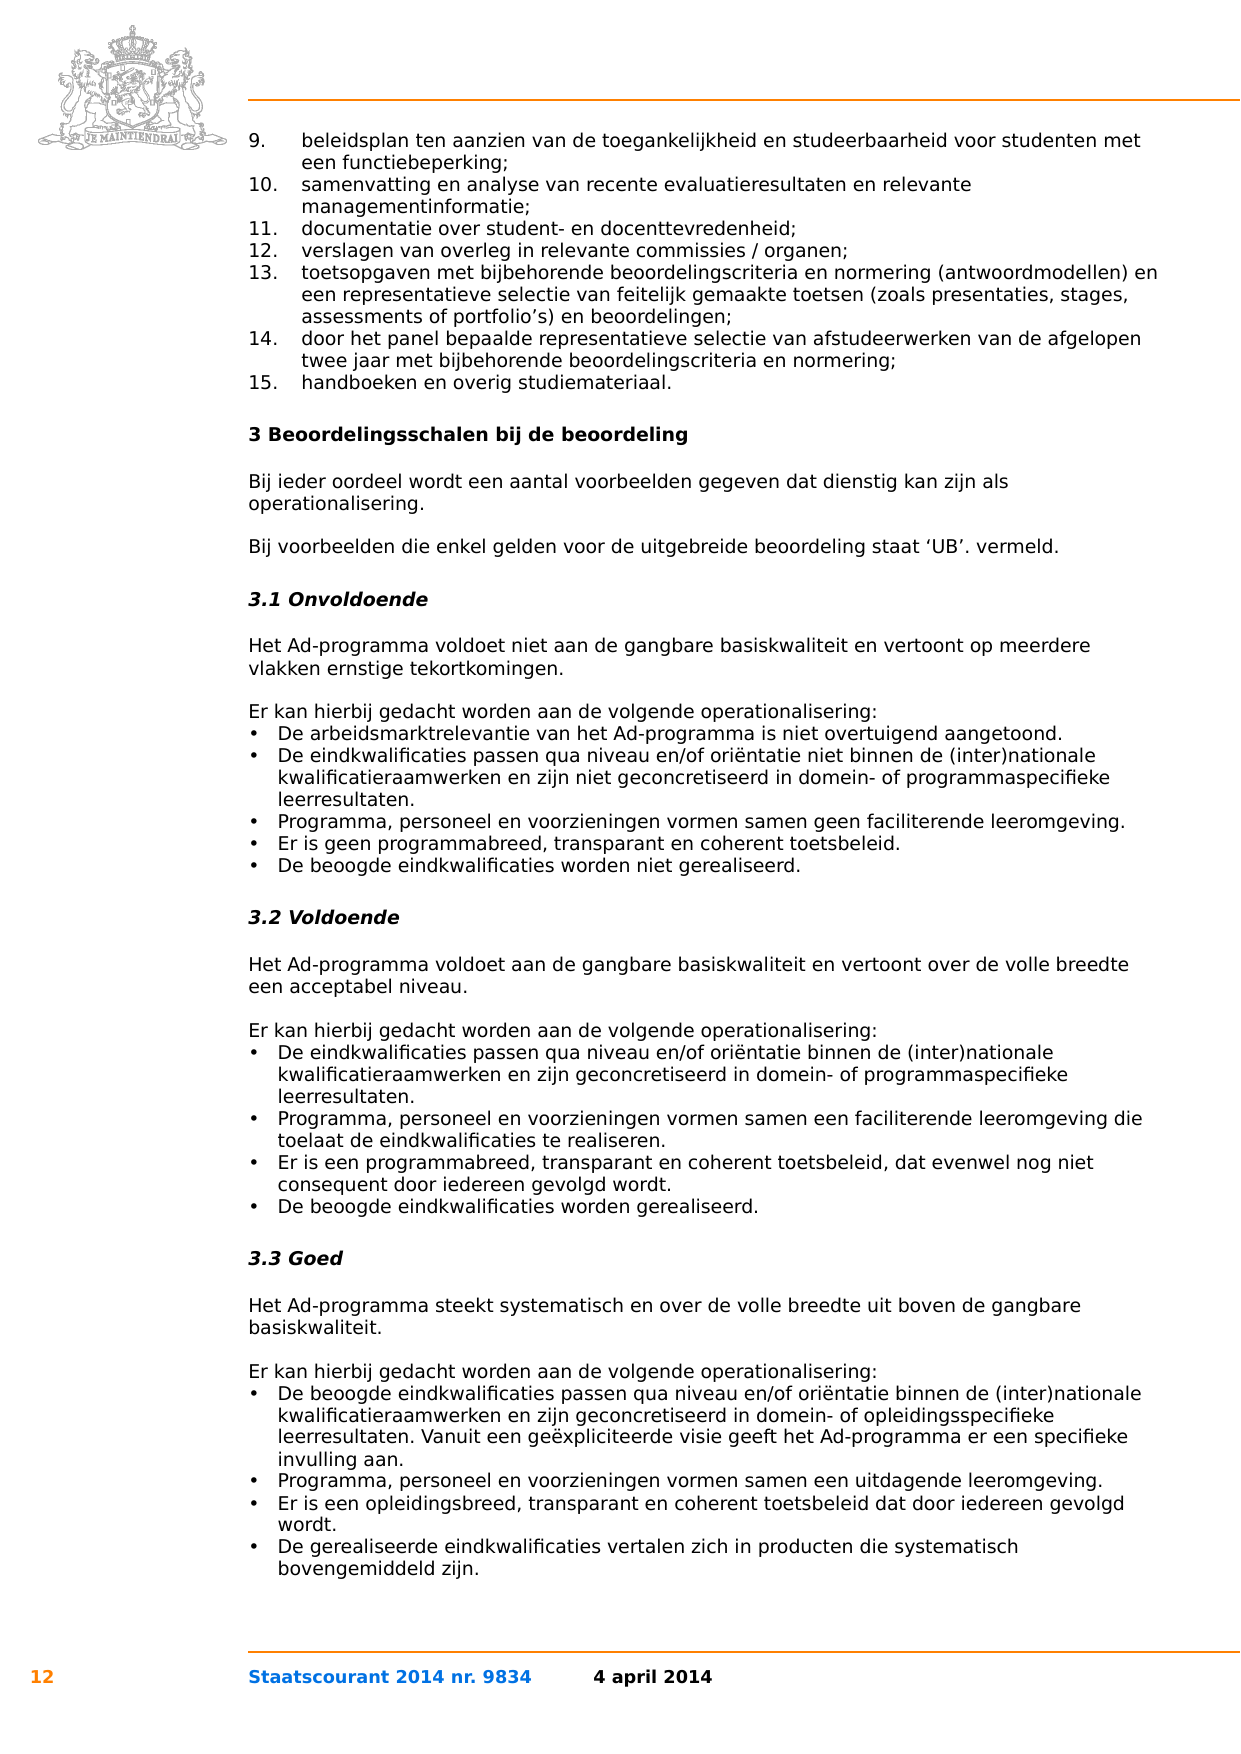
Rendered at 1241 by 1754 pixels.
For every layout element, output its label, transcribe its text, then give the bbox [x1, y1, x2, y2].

text • De beoogde eindkwalificaties passen qua niveau en/of oriëntatie binnen de (inter)nationale kwalificatieraamwerken en zijn geconcretiseerd in domein- of opleidingsspecifieke leerresultaten. Vanuit een geëxpliciteerde visie geeft het Ad-programma er een specifieke invulling aan. [248, 1382, 1163, 1470]
text 10. samenvatting en analyse van recente evaluatieresultaten en relevante managementinformatie; [248, 174, 1163, 218]
text • De beoogde eindkwalificaties worden gerealiseerd. [248, 1196, 1163, 1218]
text 14. door het panel bepaalde representatieve selectie van afstudeerwerken van de afgelopen twee jaar met bijbehorende beoordelingscriteria en normering; [248, 328, 1163, 372]
text • De beoogde eindkwalificaties worden niet gerealiseerd. [248, 855, 1163, 877]
text 11. documentatie over student- en docenttevredenheid; [248, 218, 1163, 240]
text Er kan hierbij gedacht worden aan de volgende operationalisering: [248, 1361, 1163, 1382]
subtitle 3.3 Goed [248, 1248, 1163, 1270]
subtitle 3.1 Onvoldoende [248, 588, 1163, 610]
subtitle 3.2 Voldoende [248, 907, 1163, 929]
text • Programma, personeel en voorzieningen vormen samen een faciliterende leeromgeving die toelaat de eindkwalificaties te realiseren. [248, 1108, 1163, 1152]
text Het Ad-programma voldoet niet aan de gangbare basiskwaliteit en vertoont op meerdere vlakken ernstige tekortkomingen. [248, 635, 1163, 679]
text 9. beleidsplan ten aanzien van de toegankelijkheid en studeerbaarheid voor studenten met een functiebeperking; [248, 130, 1163, 174]
subtitle 3 Beoordelingsschalen bij de beoordeling [248, 424, 1163, 446]
text 15. handboeken en overig studiemateriaal. [248, 372, 1163, 394]
text • De arbeidsmarktrelevantie van het Ad-programma is niet overtuigend aangetoond. [248, 723, 1163, 745]
text 13. toetsopgaven met bijbehorende beoordelingscriteria en normering (antwoordmodellen) en een representatieve selectie van feitelijk gemaakte toetsen (zoals presentaties, stages, assessments of portfolio’s) en beoordelingen; [248, 262, 1163, 328]
text • Programma, personeel en voorzieningen vormen samen geen faciliterende leeromgeving. [248, 811, 1163, 833]
text • Programma, personeel en voorzieningen vormen samen een uitdagende leeromgeving. [248, 1470, 1163, 1492]
text Bij ieder oordeel wordt een aantal voorbeelden gegeven dat dienstig kan zijn als operationalisering. [248, 471, 1163, 514]
text • Er is een opleidingsbreed, transparant en coherent toetsbeleid dat door iedereen gevolgd wordt. [248, 1492, 1163, 1536]
text 12. verslagen van overleg in relevante commissies / organen; [248, 240, 1163, 262]
text • Er is een programmabreed, transparant en coherent toetsbeleid, dat evenwel nog niet consequent door iedereen gevolgd wordt. [248, 1152, 1163, 1196]
text • De gerealiseerde eindkwalificaties vertalen zich in producten die systematisch bovengemiddeld zijn. [248, 1536, 1163, 1580]
text • De eindkwalificaties passen qua niveau en/of oriëntatie binnen de (inter)nationale kwalificatieraamwerken en zijn geconcretiseerd in domein- of programmaspecifieke leerresultaten. [248, 1042, 1163, 1108]
text Er kan hierbij gedacht worden aan de volgende operationalisering: [248, 701, 1163, 723]
text • De eindkwalificaties passen qua niveau en/of oriëntatie niet binnen de (inter)nationale kwalificatieraamwerken en zijn niet geconcretiseerd in domein- of programmaspecifieke leerresultaten. [248, 745, 1163, 811]
text Het Ad-programma voldoet aan de gangbare basiskwaliteit en vertoont over de volle breedte een acceptabel niveau. [248, 954, 1163, 998]
text Er kan hierbij gedacht worden aan de volgende operationalisering: [248, 1020, 1163, 1042]
text Bij voorbeelden die enkel gelden voor de uitgebreide beoordeling staat ‘UB’. vermeld. [248, 536, 1163, 558]
text Het Ad-programma steekt systematisch en over de volle breedte uit boven de gangbare basiskwaliteit. [248, 1295, 1163, 1339]
text • Er is geen programmabreed, transparant en coherent toetsbeleid. [248, 833, 1163, 855]
picture [38, 25, 227, 150]
